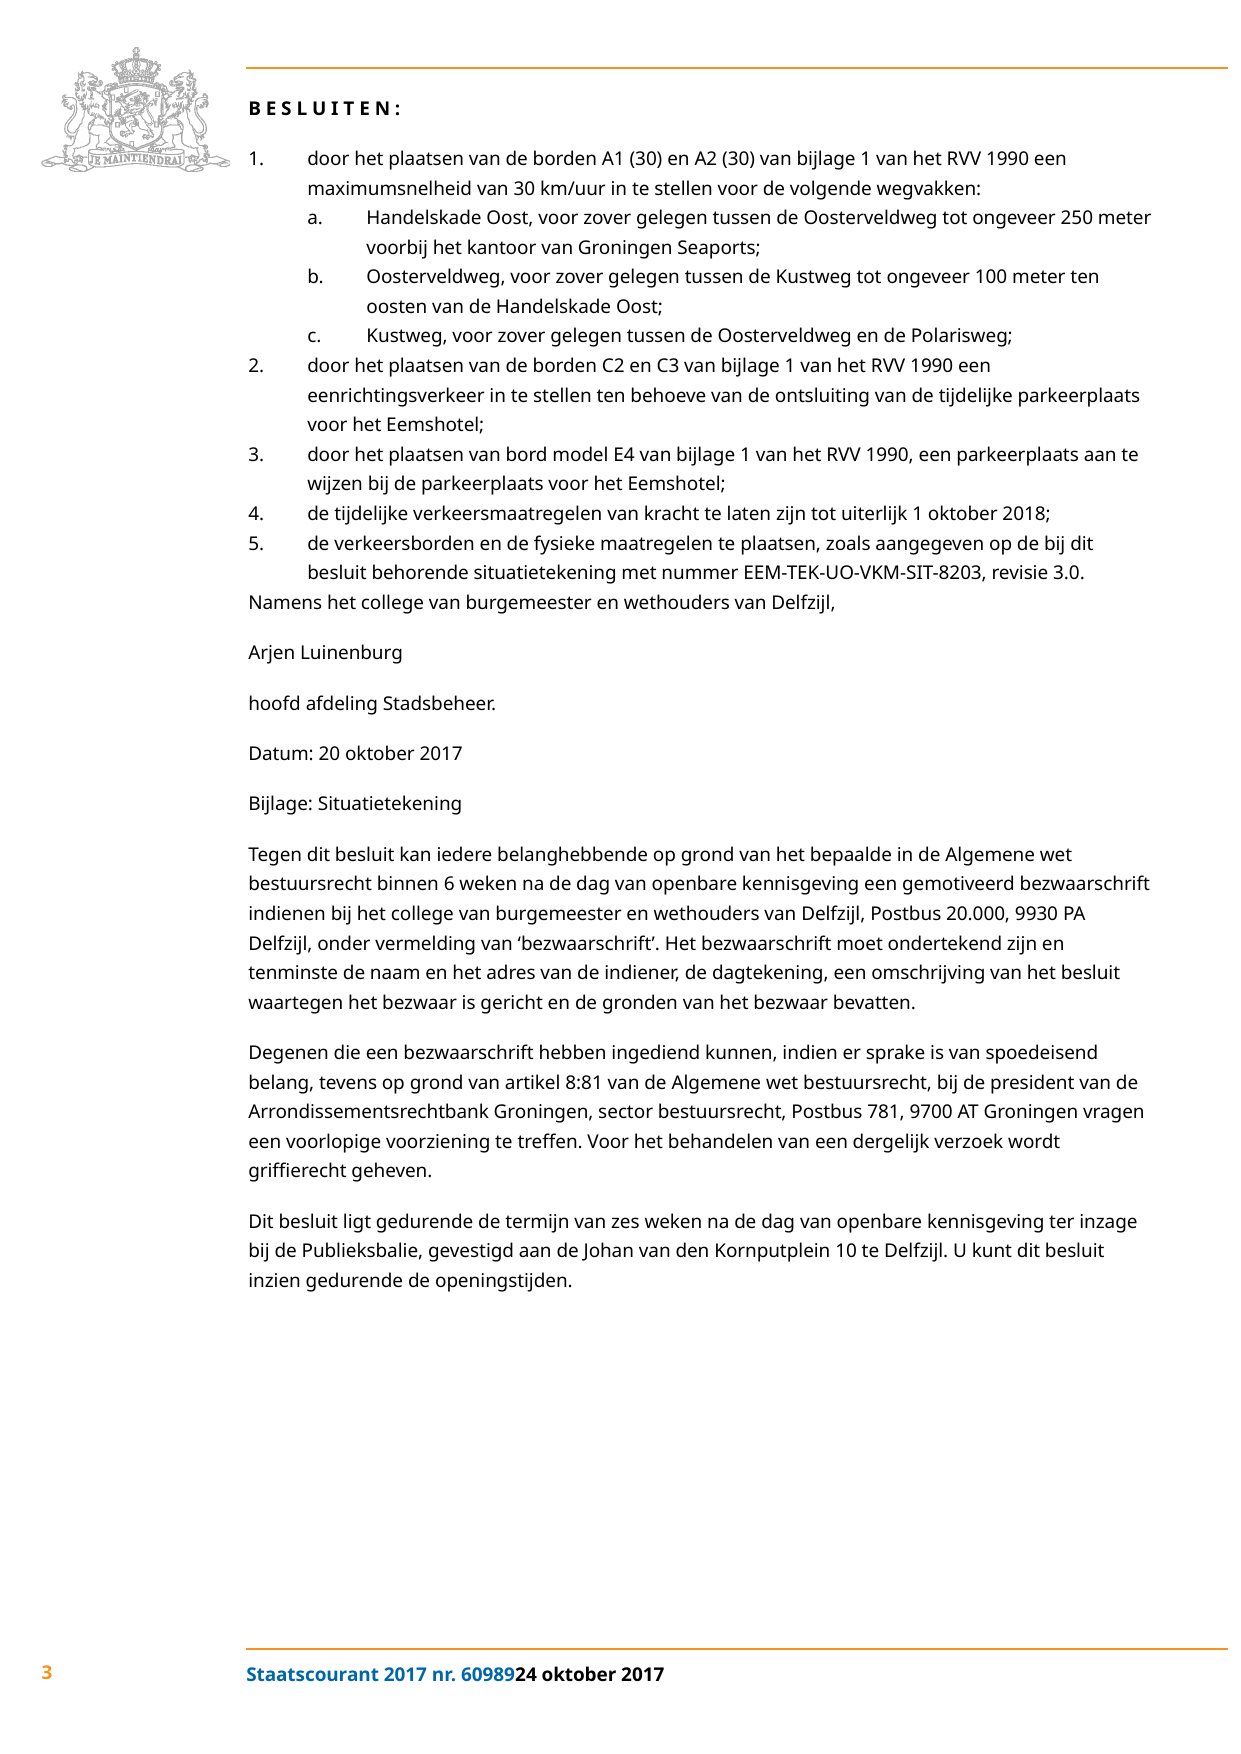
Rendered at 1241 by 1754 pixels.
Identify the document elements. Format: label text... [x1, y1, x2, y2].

text Tegen dit besluit kan iedere belanghebbende op grond van het bepaalde in de Algemene wet bestuursrecht binnen 6 weken na de dag van openbare kennisgeving een gemotiveerd bezwaarschrift indienen bij het college van burgemeester en wethouders van Delfzijl, Postbus 20.000, 9930 PA Delfzijl, onder vermelding van ‘bezwaarschrift’. Het bezwaarschrift moet ondertekend zijn en tenminste de naam en het adres van de indiener, de dagtekening, een omschrijving van het besluit waartegen het bezwaar is gericht en de gronden van het bezwaar bevatten. [248, 841, 1152, 1015]
list Handelskade Oost, voor zover gelegen tussen de Oosterveldweg tot ongeveer 250 meter voorbij het kantoor van Groningen Seaports; [307, 204, 1152, 260]
text B E S L U I T E N : [248, 95, 1152, 121]
text hoofd afdeling Stadsbeheer. [248, 690, 1152, 716]
picture [41, 47, 231, 172]
list Oosterveldweg, voor zover gelegen tussen de Kustweg tot ongeveer 100 meter ten oosten van de Handelskade Oost; [307, 263, 1152, 319]
text Arjen Luinenburg [248, 639, 1152, 665]
list door het plaatsen van de borden C2 en C3 van bijlage 1 van het RVV 1990 een eenrichtingsverkeer in te stellen ten behoeve van de ontsluiting van de tijdelijke parkeerplaats voor het Eemshotel; [248, 352, 1152, 437]
text Bijlage: Situatietekening [248, 791, 1152, 816]
list door het plaatsen van bord model E4 van bijlage 1 van het RVV 1990, een parkeerplaats aan te wijzen bij de parkeerplaats voor het Eemshotel; [248, 441, 1152, 496]
list de tijdelijke verkeersmaatregelen van kracht te laten zijn tot uiterlijk 1 oktober 2018; [248, 500, 1152, 526]
list door het plaatsen van de borden A1 (30) en A2 (30) van bijlage 1 van het RVV 1990 een maximumsnelheid van 30 km/uur in te stellen voor de volgende wegvakken: [248, 145, 1152, 201]
text Dit besluit ligt gedurende de termijn van zes weken na de dag van openbare kennisgeving ter inzage bij de Publieksbalie, gevestigd aan de Johan van den Kornputplein 10 te Delfzijl. U kunt dit besluit inzien gedurende de openingstijden. [248, 1208, 1152, 1293]
list de verkeersborden en de fysieke maatregelen te plaatsen, zoals aangegeven op de bij dit besluit behorende situatietekening met nummer EEM-TEK-UO-VKM-SIT-8203, revisie 3.0. [248, 530, 1152, 585]
list Kustweg, voor zover gelegen tussen de Oosterveldweg en de Polarisweg; [307, 323, 1152, 348]
text Datum: 20 oktober 2017 [248, 740, 1152, 766]
text Namens het college van burgemeester en wethouders van Delfzijl, [248, 589, 1152, 615]
text Degenen die een bezwaarschrift hebben ingediend kunnen, indien er sprake is van spoedeisend belang, tevens op grond van artikel 8:81 van de Algemene wet bestuursrecht, bij de president van de Arrondissementsrechtbank Groningen, sector bestuursrecht, Postbus 781, 9700 AT Groningen vragen een voorlopige voorziening te treffen. Voor het behandelen van een dergelijk verzoek wordt griffierecht geheven. [248, 1039, 1152, 1183]
